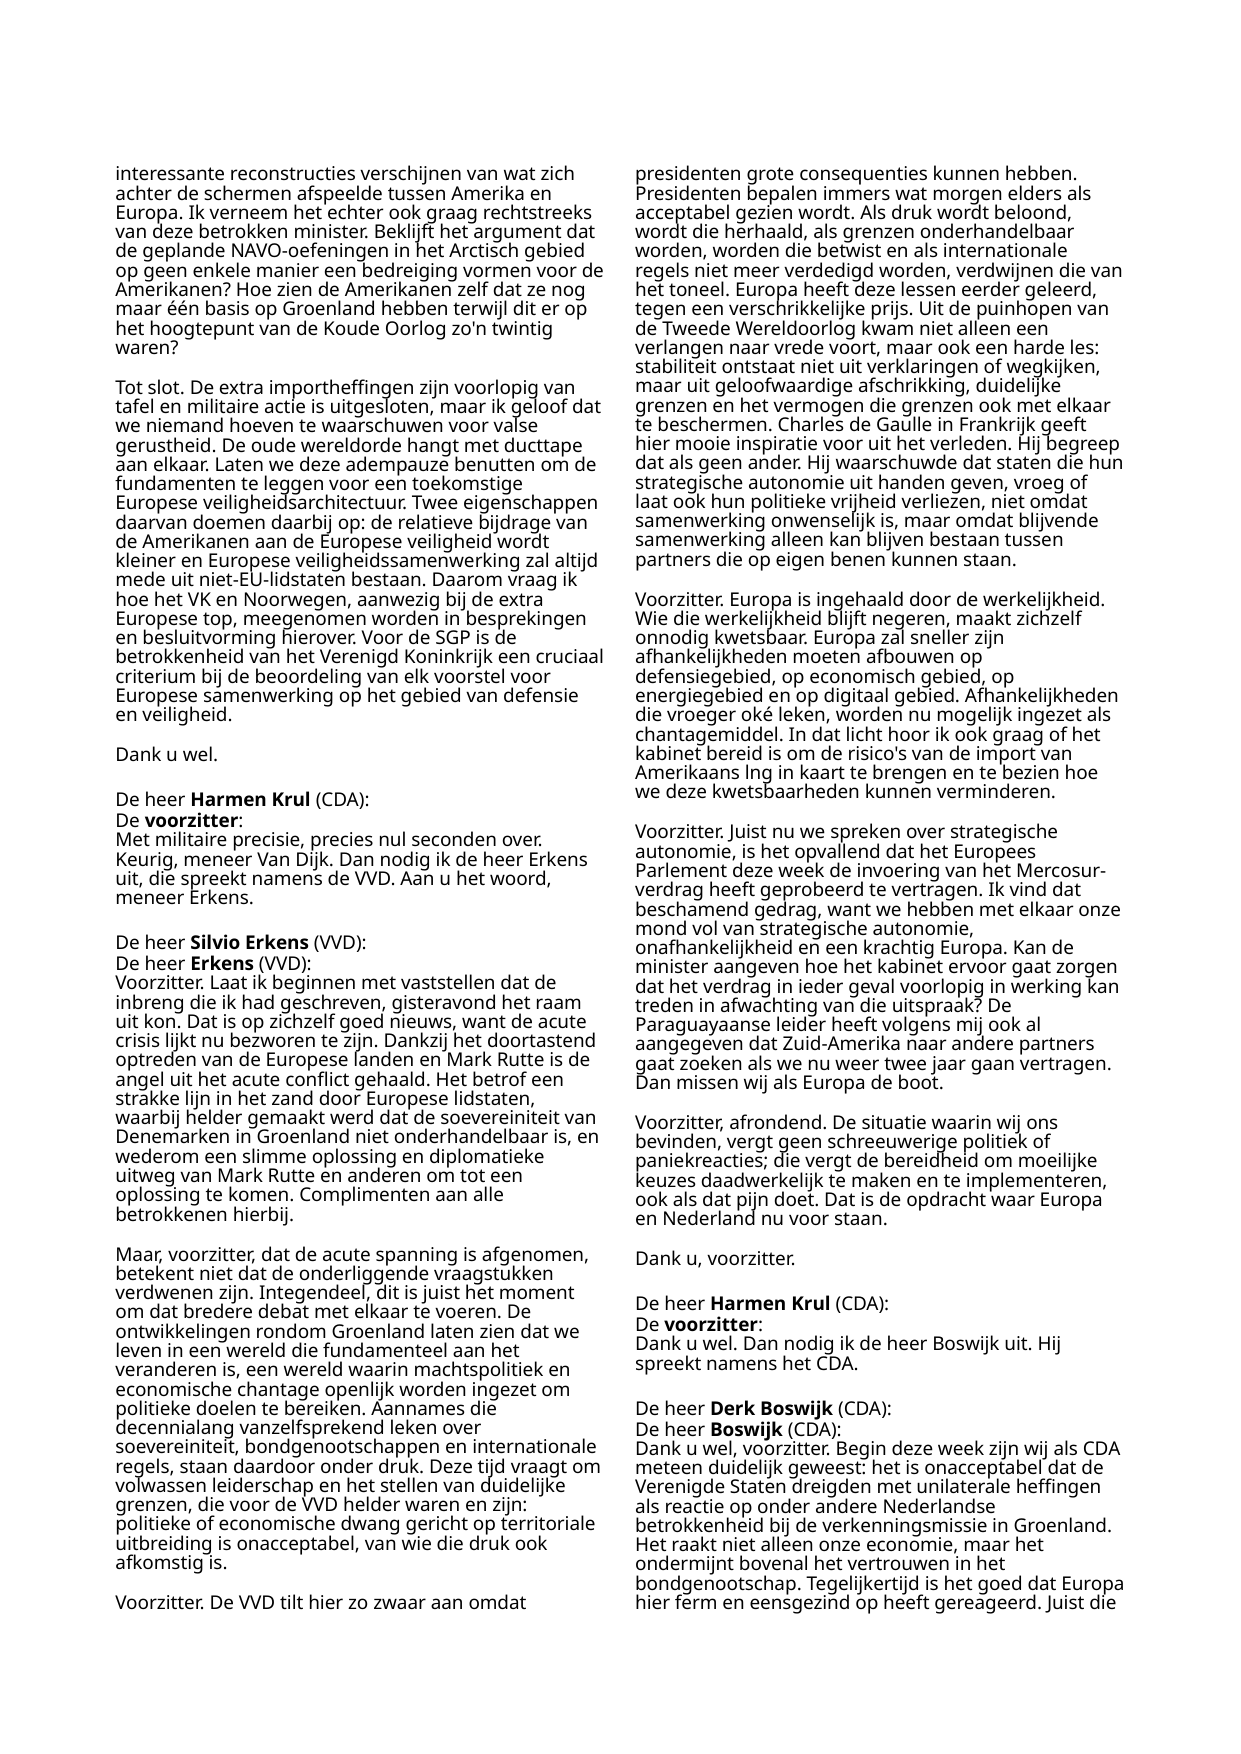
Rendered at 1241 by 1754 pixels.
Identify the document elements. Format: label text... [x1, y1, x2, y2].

text De heer Harmen Krul (CDA): [635, 1290, 1125, 1316]
text Voorzitter. Laat ik beginnen met vaststellen dat de inbreng die ik had geschreven, gisteravond het raam uit kon. Dat is op zichzelf goed nieuws, want de acute crisis lijkt nu bezworen te zijn. Dankzij het doortastend optreden van de Europese landen en Mark Rutte is de angel uit het acute conflict gehaald. Het betrof een strakke lijn in het zand door Europese lidstaten, waarbij helder gemaakt werd dat de soevereiniteit van Denemarken in Groenland niet onderhandelbaar is, en wederom een slimme oplossing en diplomatieke uitweg van Mark Rutte en anderen om tot een oplossing te komen. Complimenten aan alle betrokkenen hierbij. [115, 974, 605, 1225]
text De heer Boswijk (CDA): [635, 1421, 1125, 1440]
text Voorzitter. De VVD tilt hier zo zwaar aan omdat [115, 1594, 605, 1613]
text Dank u wel. [115, 746, 605, 766]
text Met militaire precisie, precies nul seconden over. Keurig, meneer Van Dijk. Dan nodig ik de heer Erkens uit, die spreekt namens de VVD. Aan u het woord, meneer Erkens. [115, 831, 605, 908]
text Dank u wel. Dan nodig ik de heer Boswijk uit. Hij spreekt namens het CDA. [635, 1335, 1125, 1374]
text Tot slot. De extra importheffingen zijn voorlopig van tafel en militaire actie is uitgesloten, maar ik geloof dat we niemand hoeven te waarschuwen voor valse gerustheid. De oude wereldorde hangt met ducttape aan elkaar. Laten we deze adempauze benutten om de fundamenten te leggen voor een toekomstige Europese veiligheidsarchitectuur. Twee eigenschappen daarvan doemen daarbij op: de relatieve bijdrage van de Amerikanen aan de Europese veiligheid wordt kleiner en Europese veiligheidssamenwerking zal altijd mede uit niet-EU-lidstaten bestaan. Daarom vraag ik hoe het VK en Noorwegen, aanwezig bij de extra Europese top, meegenomen worden in besprekingen en besluitvorming hierover. Voor de SGP is de betrokkenheid van het Verenigd Koninkrijk een cruciaal criterium bij de beoordeling van elk voorstel voor Europese samenwerking op het gebied van defensie en veiligheid. [115, 379, 605, 726]
text Voorzitter. Juist nu we spreken over strategische autonomie, is het opvallend dat het Europees Parlement deze week de invoering van het Mercosur-verdrag heeft geprobeerd te vertragen. Ik vind dat beschamend gedrag, want we hebben met elkaar onze mond vol van strategische autonomie, onafhankelijkheid en een krachtig Europa. Kan de minister aangeven hoe het kabinet ervoor gaat zorgen dat het verdrag in ieder geval voorlopig in werking kan treden in afwachting van die uitspraak? De Paraguayaanse leider heeft volgens mij ook al aangegeven dat Zuid-Amerika naar andere partners gaat zoeken als we nu weer twee jaar gaan vertragen. Dan missen wij als Europa de boot. [635, 823, 1125, 1093]
text De heer Harmen Krul (CDA): [115, 786, 605, 812]
text Dank u, voorzitter. [635, 1250, 1125, 1269]
text interessante reconstructies verschijnen van wat zich achter de schermen afspeelde tussen Amerika en Europa. Ik verneem het echter ook graag rechtstreeks van deze betrokken minister. Beklijft het argument dat de geplande NAVO-oefeningen in het Arctisch gebied op geen enkele manier een bedreiging vormen voor de Amerikanen? Hoe zien de Amerikanen zelf dat ze nog maar één basis op Groenland hebben terwijl dit er op het hoogtepunt van de Koude Oorlog zo'n twintig waren? [115, 165, 605, 358]
text Voorzitter. Europa is ingehaald door de werkelijkheid. Wie die werkelijkheid blijft negeren, maakt zichzelf onnodig kwetsbaar. Europa zal sneller zijn afhankelijkheden moeten afbouwen op defensiegebied, op economisch gebied, op energiegebied en op digitaal gebied. Afhankelijkheden die vroeger oké leken, worden nu mogelijk ingezet als chantagemiddel. In dat licht hoor ik ook graag of het kabinet bereid is om de risico's van de import van Amerikaans lng in kaart te brengen en te bezien hoe we deze kwetsbaarheden kunnen verminderen. [635, 591, 1125, 803]
text Voorzitter, afrondend. De situatie waarin wij ons bevinden, vergt geen schreeuwerige politiek of paniekreacties; die vergt de bereidheid om moeilijke keuzes daadwerkelijk te maken en te implementeren, ook als dat pijn doet. Dat is de opdracht waar Europa en Nederland nu voor staan. [635, 1114, 1125, 1229]
text De heer Silvio Erkens (VVD): [115, 929, 605, 955]
text De heer Erkens (VVD): [115, 955, 605, 974]
text Maar, voorzitter, dat de acute spanning is afgenomen, betekent niet dat de onderliggende vraagstukken verdwenen zijn. Integendeel, dit is juist het moment om dat bredere debat met elkaar te voeren. De ontwikkelingen rondom Groenland laten zien dat we leven in een wereld die fundamenteel aan het veranderen is, een wereld waarin machtspolitiek en economische chantage openlijk worden ingezet om politieke doelen te bereiken. Aannames die decennialang vanzelfsprekend leken over soevereiniteit, bondgenootschappen en internationale regels, staan daardoor onder druk. Deze tijd vraagt om volwassen leiderschap en het stellen van duidelijke grenzen, die voor de VVD helder waren en zijn: politieke of economische dwang gericht op territoriale uitbreiding is onacceptabel, van wie die druk ook afkomstig is. [115, 1246, 605, 1573]
text De heer Derk Boswijk (CDA): [635, 1395, 1125, 1421]
text Dank u wel, voorzitter. Begin deze week zijn wij als CDA meteen duidelijk geweest: het is onacceptabel dat de Verenigde Staten dreigden met unilaterale heffingen als reactie op onder andere Nederlandse betrokkenheid bij de verkenningsmissie in Groenland. Het raakt niet alleen onze economie, maar het ondermijnt bovenal het vertrouwen in het bondgenootschap. Tegelijkertijd is het goed dat Europa hier ferm en eensgezind op heeft gereageerd. Juist die [635, 1440, 1125, 1613]
text presidenten grote consequenties kunnen hebben. Presidenten bepalen immers wat morgen elders als acceptabel gezien wordt. Als druk wordt beloond, wordt die herhaald, als grenzen onderhandelbaar worden, worden die betwist en als internationale regels niet meer verdedigd worden, verdwijnen die van het toneel. Europa heeft deze lessen eerder geleerd, tegen een verschrikkelijke prijs. Uit de puinhopen van de Tweede Wereldoorlog kwam niet alleen een verlangen naar vrede voort, maar ook een harde les: stabiliteit ontstaat niet uit verklaringen of wegkijken, maar uit geloofwaardige afschrikking, duidelijke grenzen en het vermogen die grenzen ook met elkaar te beschermen. Charles de Gaulle in Frankrijk geeft hier mooie inspiratie voor uit het verleden. Hij begreep dat als geen ander. Hij waarschuwde dat staten die hun strategische autonomie uit handen geven, vroeg of laat ook hun politieke vrijheid verliezen, niet omdat samenwerking onwenselijk is, maar omdat blijvende samenwerking alleen kan blijven bestaan tussen partners die op eigen benen kunnen staan. [635, 165, 1125, 570]
text De voorzitter: [115, 812, 605, 831]
text De voorzitter: [635, 1316, 1125, 1335]
